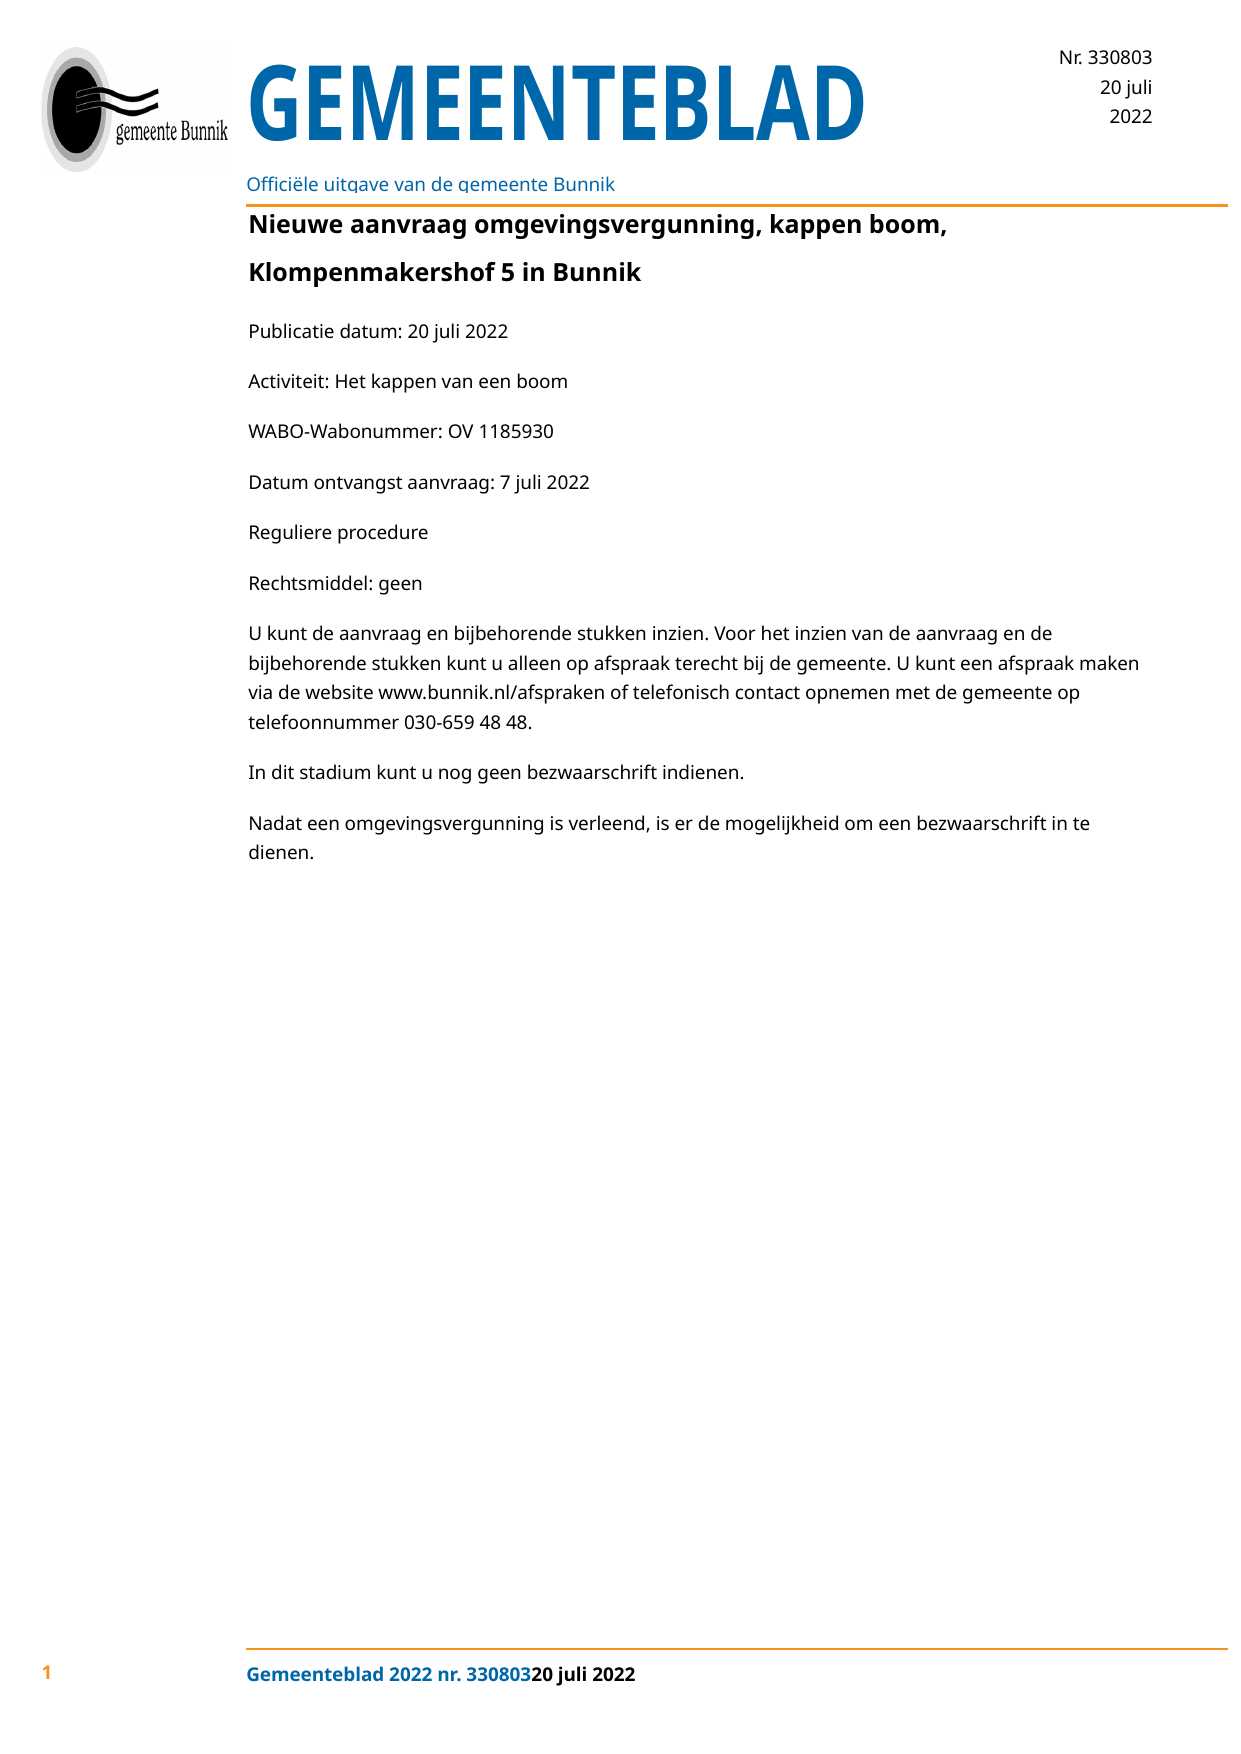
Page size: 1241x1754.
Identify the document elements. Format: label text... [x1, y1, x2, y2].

text Activiteit: Het kappen van een boom [248, 368, 1152, 394]
text Rechtsmiddel: geen [248, 570, 1152, 596]
text WABO-Wabonummer: OV 1185930 [248, 419, 1152, 444]
text Reguliere procedure [248, 519, 1152, 545]
text Nieuwe aanvraag omgevingsvergunning, kappen boom, Klompenmakershof 5 in Bunnik [248, 207, 1152, 288]
text Datum ontvangst aanvraag: 7 juli 2022 [248, 469, 1152, 495]
text Nadat een omgevingsvergunning is verleend, is er de mogelijkheid om een bezwaarschrift in te dienen. [248, 810, 1152, 865]
text Publicatie datum: 20 juli 2022 [248, 318, 1152, 344]
text In dit stadium kunt u nog geen bezwaarschrift indienen. [248, 759, 1152, 785]
picture [41, 47, 231, 172]
text U kunt de aanvraag en bijbehorende stukken inzien. Voor het inzien van de aanvraag en de bijbehorende stukken kunt u alleen op afspraak terecht bij de gemeente. U kunt een afspraak maken via de website www.bunnik.nl/afspraken of telefonisch contact opnemen met de gemeente op telefoonnummer 030-659 48 48. [248, 620, 1152, 735]
